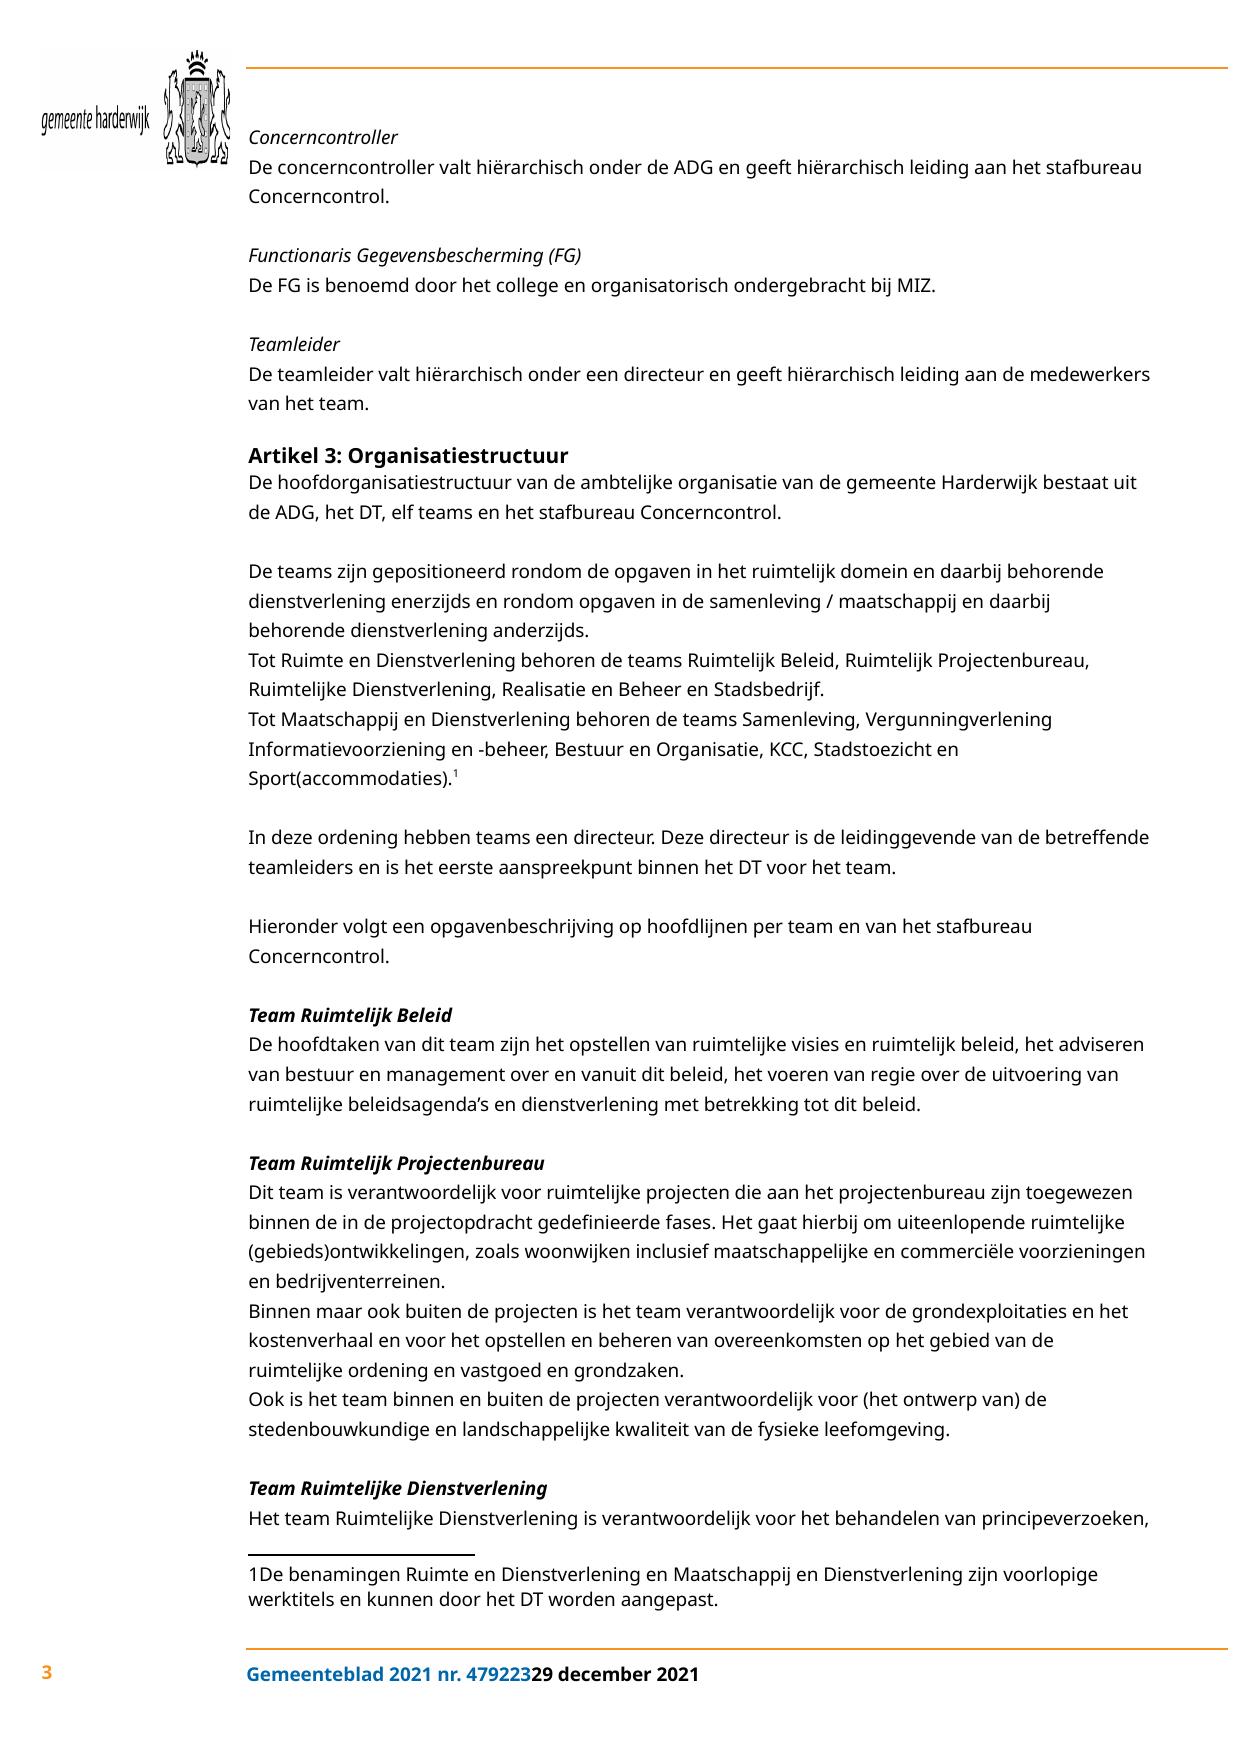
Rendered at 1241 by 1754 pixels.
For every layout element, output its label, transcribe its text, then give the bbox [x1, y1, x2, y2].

text Team Ruimtelijk Projectenbureau [248, 1150, 1152, 1176]
text Artikel 3: Organisatiestructuur [248, 441, 1152, 469]
text Dit team is verantwoordelijk voor ruimtelijke projecten die aan het projectenbureau zijn toegewezen binnen de in de projectopdracht gedefinieerde fases. Het gaat hierbij om uiteenlopende ruimtelijke (gebieds)ontwikkelingen, zoals woonwijken inclusief maatschappelijke en commerciële voorzieningen en bedrijventerreinen. [248, 1179, 1152, 1294]
text Concerncontroller [248, 124, 1152, 150]
text Team Ruimtelijk Beleid [248, 1002, 1152, 1028]
text Het team Ruimtelijke Dienstverlening is verantwoordelijk voor het behandelen van principeverzoeken, [248, 1505, 1152, 1531]
text De hoofdorganisatiestructuur van de ambtelijke organisatie van de gemeente Harderwijk bestaat uit de ADG, het DT, elf teams en het stafbureau Concerncontrol. [248, 469, 1152, 525]
text De FG is benoemd door het college en organisatorisch ondergebracht bij MIZ. [248, 272, 1152, 298]
text Team Ruimtelijke Dienstverlening [248, 1475, 1152, 1501]
text In deze ordening hebben teams een directeur. Deze directeur is de leidinggevende van de betreffende teamleiders en is het eerste aanspreekpunt binnen het DT voor het team. [248, 824, 1152, 880]
text De concerncontroller valt hiërarchisch onder de ADG en geeft hiërarchisch leiding aan het stafbureau Concerncontrol. [248, 154, 1152, 209]
text Hieronder volgt een opgavenbeschrijving op hoofdlijnen per team en van het stafbureau Concerncontrol. [248, 913, 1152, 968]
text Tot Ruimte en Dienstverlening behoren de teams Ruimtelijk Beleid, Ruimtelijk Projectenbureau, Ruimtelijke Dienstverlening, Realisatie en Beheer en Stadsbedrijf. [248, 647, 1152, 702]
text De benamingen Ruimte en Dienstverlening en Maatschappij en Dienstverlening zijn voorlopige werktitels en kunnen door het DT worden aangepast. [248, 1561, 1152, 1612]
text Teamleider [248, 331, 1152, 357]
text De hoofdtaken van dit team zijn het opstellen van ruimtelijke visies en ruimtelijk beleid, het adviseren van bestuur en management over en vanuit dit beleid, het voeren van regie over de uitvoering van ruimtelijke beleidsagenda’s en dienstverlening met betrekking tot dit beleid. [248, 1032, 1152, 1116]
text Functionaris Gegevensbescherming (FG) [248, 243, 1152, 268]
text De teamleider valt hiërarchisch onder een directeur en geeft hiërarchisch leiding aan de medewerkers van het team. [248, 361, 1152, 416]
text Tot Maatschappij en Dienstverlening behoren de teams Samenleving, Vergunningverlening Informatievoorziening en -beheer, Bestuur en Organisatie, KCC, Stadstoezicht en Sport(accommodaties). [248, 706, 1152, 791]
text De teams zijn gepositioneerd rondom de opgaven in het ruimtelijk domein en daarbij behorende dienstverlening enerzijds en rondom opgaven in de samenleving / maatschappij en daarbij behorende dienstverlening anderzijds. [248, 558, 1152, 643]
text Ook is het team binnen en buiten de projecten verantwoordelijk voor (het ontwerp van) de stedenbouwkundige en landschappelijke kwaliteit van de fysieke leefomgeving. [248, 1387, 1152, 1442]
picture [41, 47, 231, 172]
text Binnen maar ook buiten de projecten is het team verantwoordelijk voor de grondexploitaties en het kostenverhaal en voor het opstellen en beheren van overeenkomsten op het gebied van de ruimtelijke ordening en vastgoed en grondzaken. [248, 1298, 1152, 1383]
